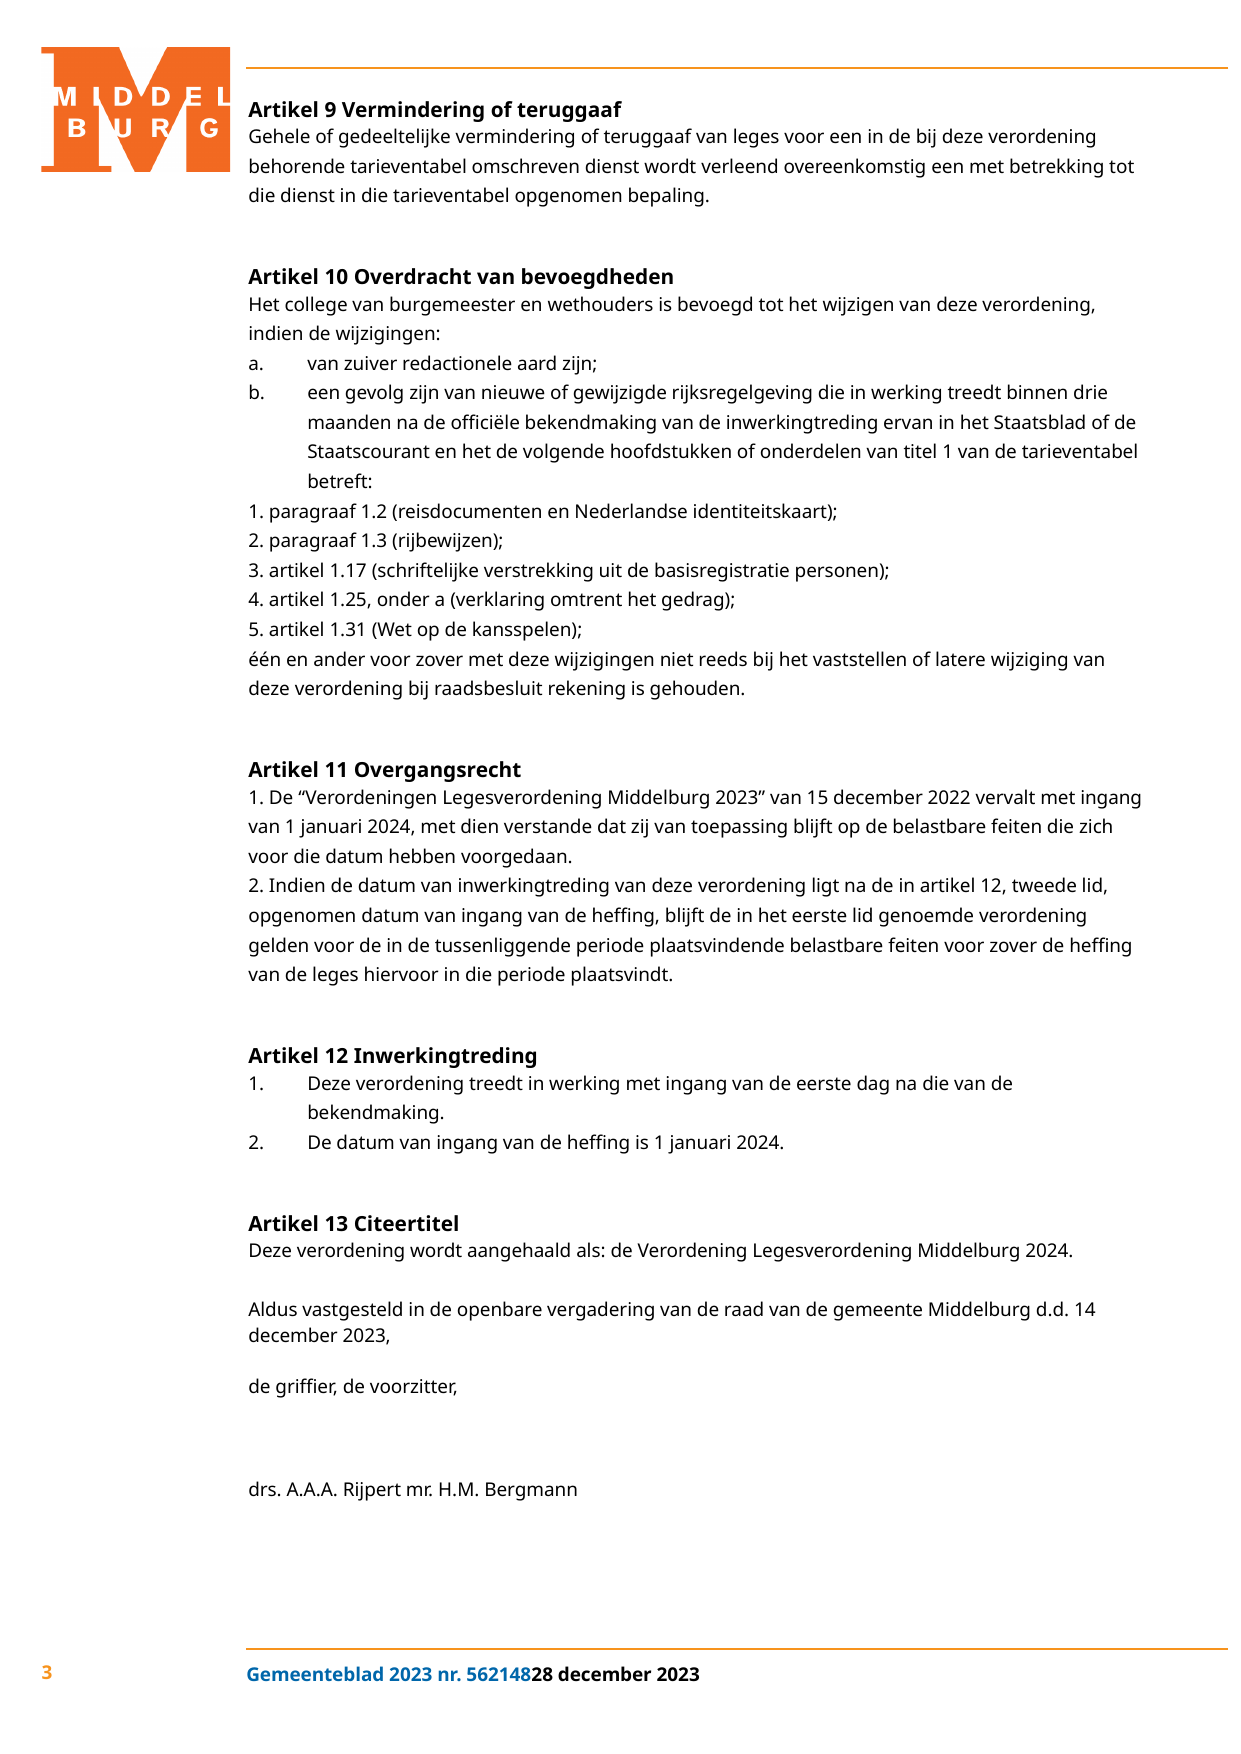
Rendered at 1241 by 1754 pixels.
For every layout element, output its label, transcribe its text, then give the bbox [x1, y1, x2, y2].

text Artikel 12 Inwerkingtreding [248, 1041, 1152, 1070]
text 4. artikel 1.25, onder a (verklaring omtrent het gedrag); [248, 587, 1152, 612]
text Artikel 10 Overdracht van bevoegdheden [248, 262, 1152, 291]
text Het college van burgemeester en wethouders is bevoegd tot het wijzigen van deze verordening, indien de wijzigingen: [248, 291, 1152, 346]
text 2. Indien de datum van inwerkingtreding van deze verordening ligt na de in artikel 12, tweede lid, opgenomen datum van ingang van de heffing, blijft de in het eerste lid genoemde verordening gelden voor de in de tussenliggende periode plaatsvindende belastbare feiten voor zover de heffing van de leges hiervoor in die periode plaatsvindt. [248, 873, 1152, 987]
list Deze verordening treedt in werking met ingang van de eerste dag na die van de bekendmaking. [248, 1070, 1152, 1125]
list van zuiver redactionele aard zijn; [248, 350, 1152, 376]
text 5. artikel 1.31 (Wet op de kansspelen); [248, 616, 1152, 642]
text Gehele of gedeeltelijke vermindering of teruggaaf van leges voor een in de bij deze verordening behorende tarieventabel omschreven dienst wordt verleend overeenkomstig een met betrekking tot die dienst in die tarieventabel opgenomen bepaling. [248, 123, 1152, 208]
text Artikel 13 Citeertitel [248, 1209, 1152, 1237]
text Deze verordening wordt aangehaald als: de Verordening Legesverordening Middelburg 2024. [248, 1237, 1152, 1263]
text Artikel 9 Vermindering of teruggaaf [248, 95, 1152, 123]
text 2. paragraaf 1.3 (rijbewijzen); [248, 527, 1152, 553]
text Artikel 11 Overgangsrecht [248, 755, 1152, 784]
list De datum van ingang van de heffing is 1 januari 2024. [248, 1129, 1152, 1155]
text 1. paragraaf 1.2 (reisdocumenten en Nederlandse identiteitskaart); [248, 498, 1152, 524]
list een gevolg zijn van nieuwe of gewijzigde rijksregelgeving die in werking treedt binnen drie maanden na de officiële bekendmaking van de inwerkingtreding ervan in het Staatsblad of de Staatscourant en het de volgende hoofdstukken of onderdelen van titel 1 van de tarieventabel betreft: [248, 379, 1152, 494]
picture [41, 47, 231, 172]
text drs. A.A.A. Rijpert mr. H.M. Bergmann [248, 1477, 1152, 1502]
text 3. artikel 1.17 (schriftelijke verstrekking uit de basisregistratie personen); [248, 557, 1152, 583]
text één en ander voor zover met deze wijzigingen niet reeds bij het vaststellen of latere wijziging van deze verordening bij raadsbesluit rekening is gehouden. [248, 646, 1152, 701]
text Aldus vastgesteld in de openbare vergadering van de raad van de gemeente Middelburg d.d. 14 december 2023, [248, 1297, 1152, 1348]
text de griffier, de voorzitter, [248, 1374, 1152, 1399]
text 1. De “Verordeningen Legesverordening Middelburg 2023” van 15 december 2022 vervalt met ingang van 1 januari 2024, met dien verstande dat zij van toepassing blijft op de belastbare feiten die zich voor die datum hebben voorgedaan. [248, 784, 1152, 869]
